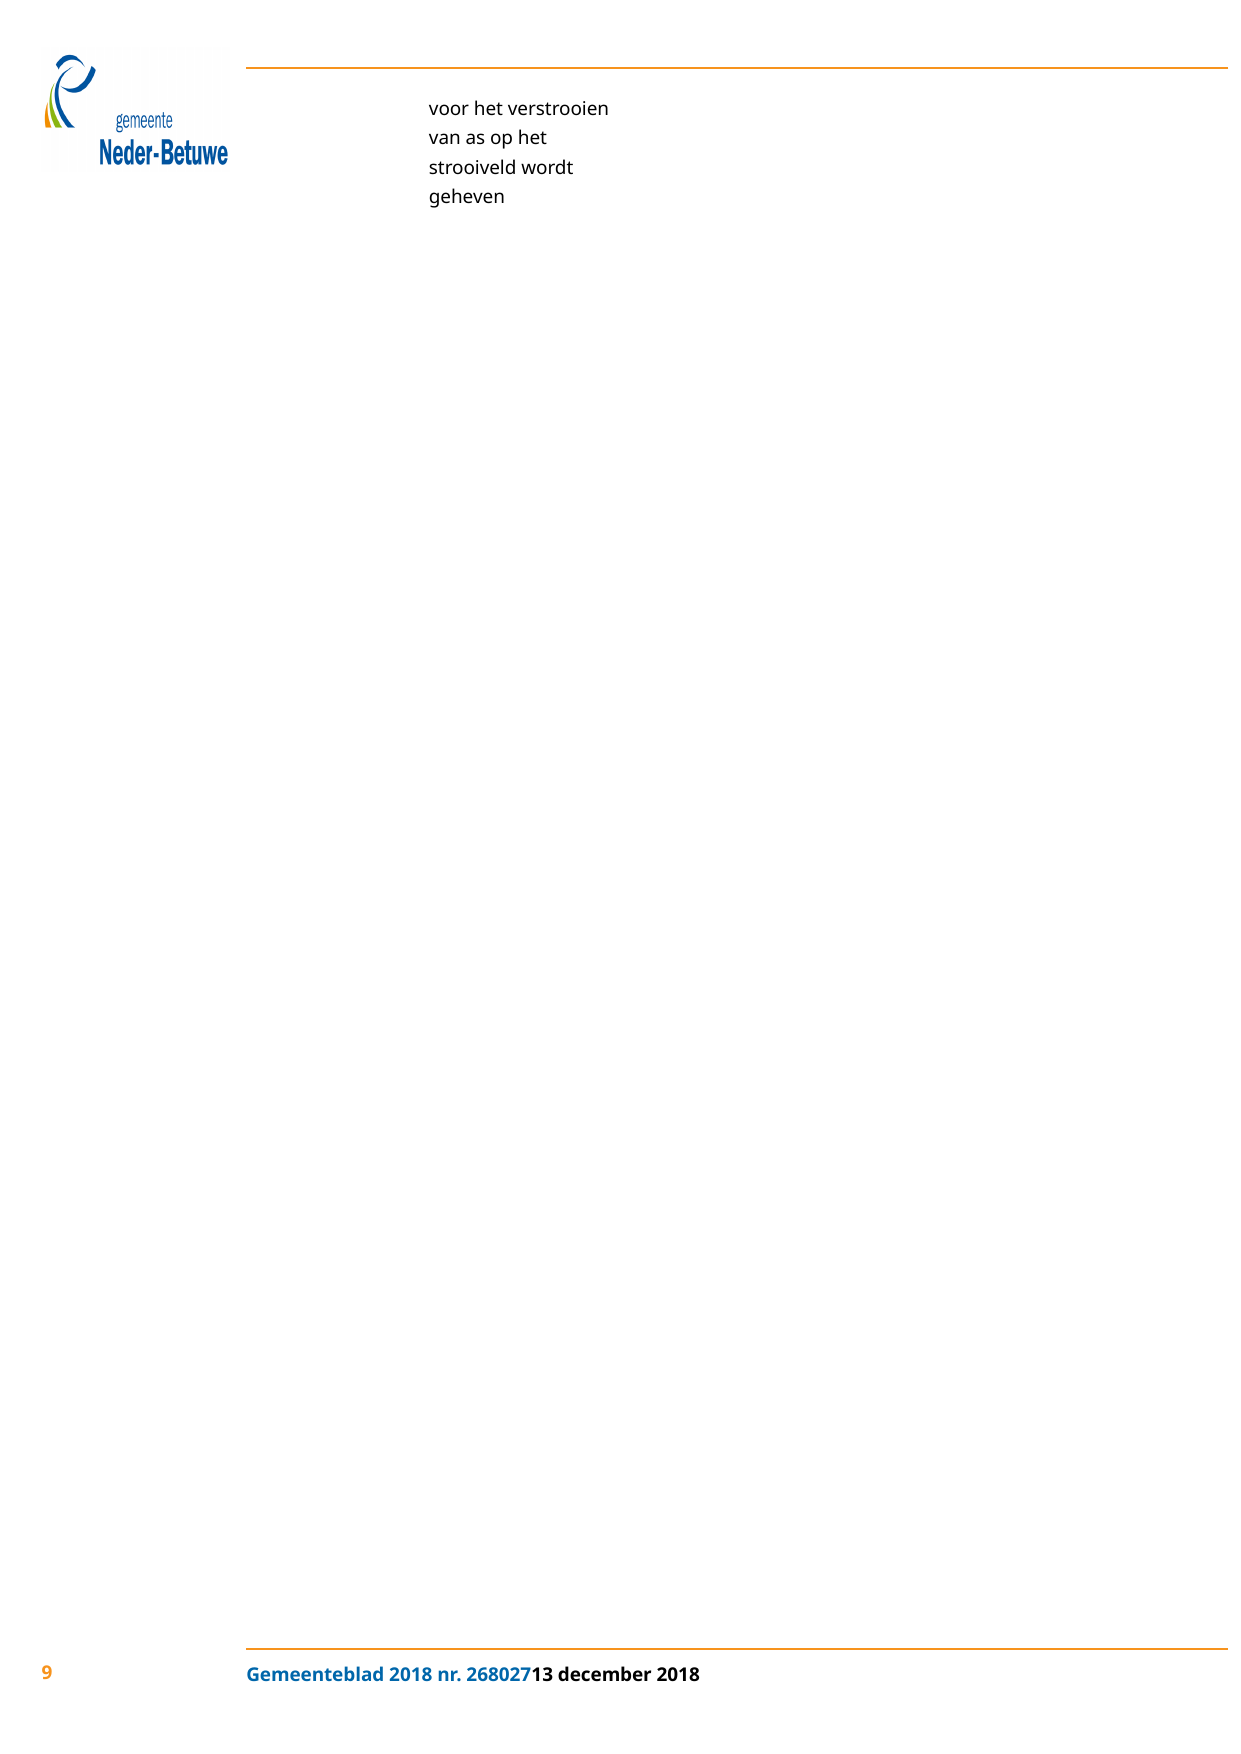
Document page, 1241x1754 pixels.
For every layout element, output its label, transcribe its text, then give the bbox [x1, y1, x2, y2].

table_cell voor het verstrooien van as op het strooiveld wordt geheven [429, 95, 609, 209]
table_cell [248, 95, 429, 209]
table_cell [790, 95, 971, 209]
table_cell [609, 95, 790, 209]
picture [41, 47, 231, 172]
table_cell [971, 95, 1152, 209]
